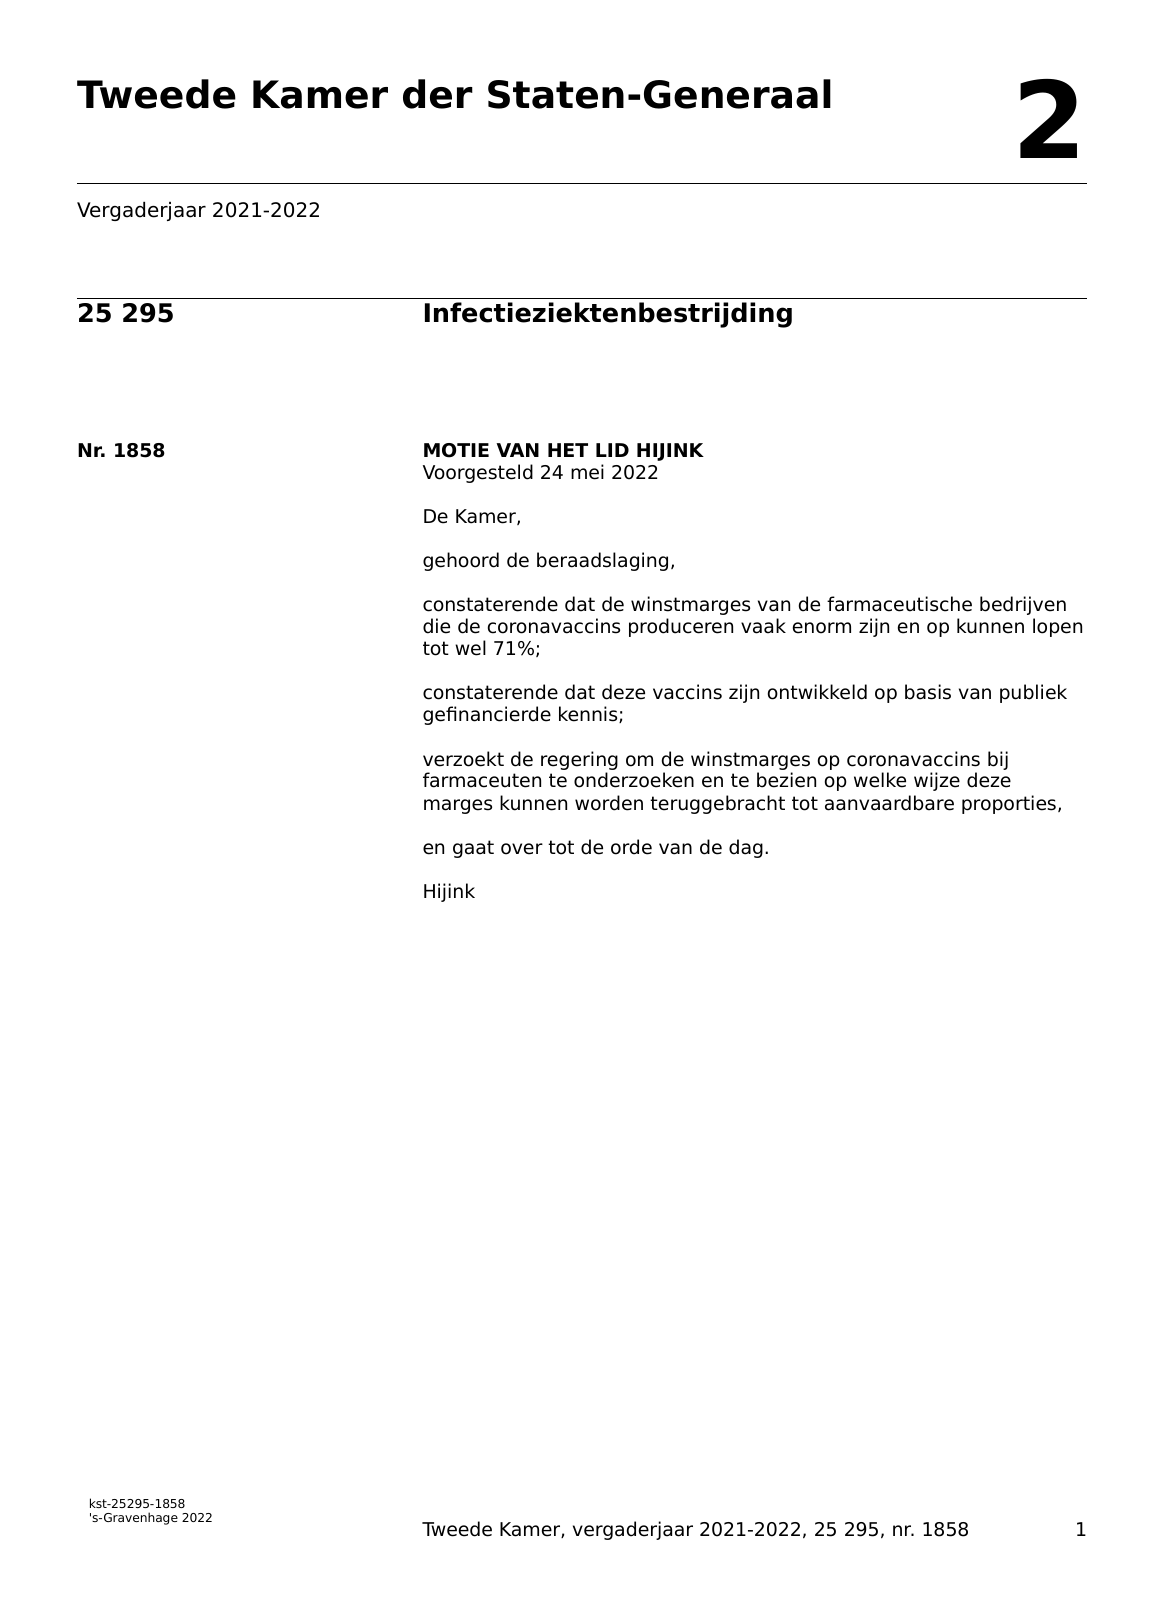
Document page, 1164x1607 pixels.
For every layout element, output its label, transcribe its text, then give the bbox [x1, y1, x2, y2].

subtitle 25 295 Infectieziektenbestrijding [77, 299, 1087, 329]
text constaterende dat de winstmarges van de farmaceutische bedrijven die de coronavaccins produceren vaak enorm zijn en op kunnen lopen tot wel 71%; [422, 594, 1087, 660]
text Hijink [422, 881, 1087, 903]
subtitle Nr. 1858 MOTIE VAN HET LID HIJINK [77, 440, 1087, 462]
text De Kamer, [422, 506, 1087, 528]
table_header 2 [886, 59, 1087, 183]
text kst-25295-1858 [88, 1497, 323, 1511]
text verzoekt de regering om de winstmarges op coronavaccins bij farmaceuten te onderzoeken en te bezien op welke wijze deze marges kunnen worden teruggebracht tot aanvaardbare proporties, [422, 748, 1087, 814]
text en gaat over tot de orde van de dag. [422, 837, 1087, 858]
text constaterende dat deze vaccins zijn ontwikkeld op basis van publiek gefinancierde kennis; [422, 682, 1087, 726]
table_cell Vergaderjaar 2021-2022 [77, 184, 1087, 298]
text 's-Gravenhage 2022 [88, 1511, 323, 1525]
text gehoord de beraadslaging, [422, 550, 1087, 572]
text Voorgesteld 24 mei 2022 [422, 462, 1087, 484]
table_header Tweede Kamer der Staten-Generaal [77, 59, 886, 183]
